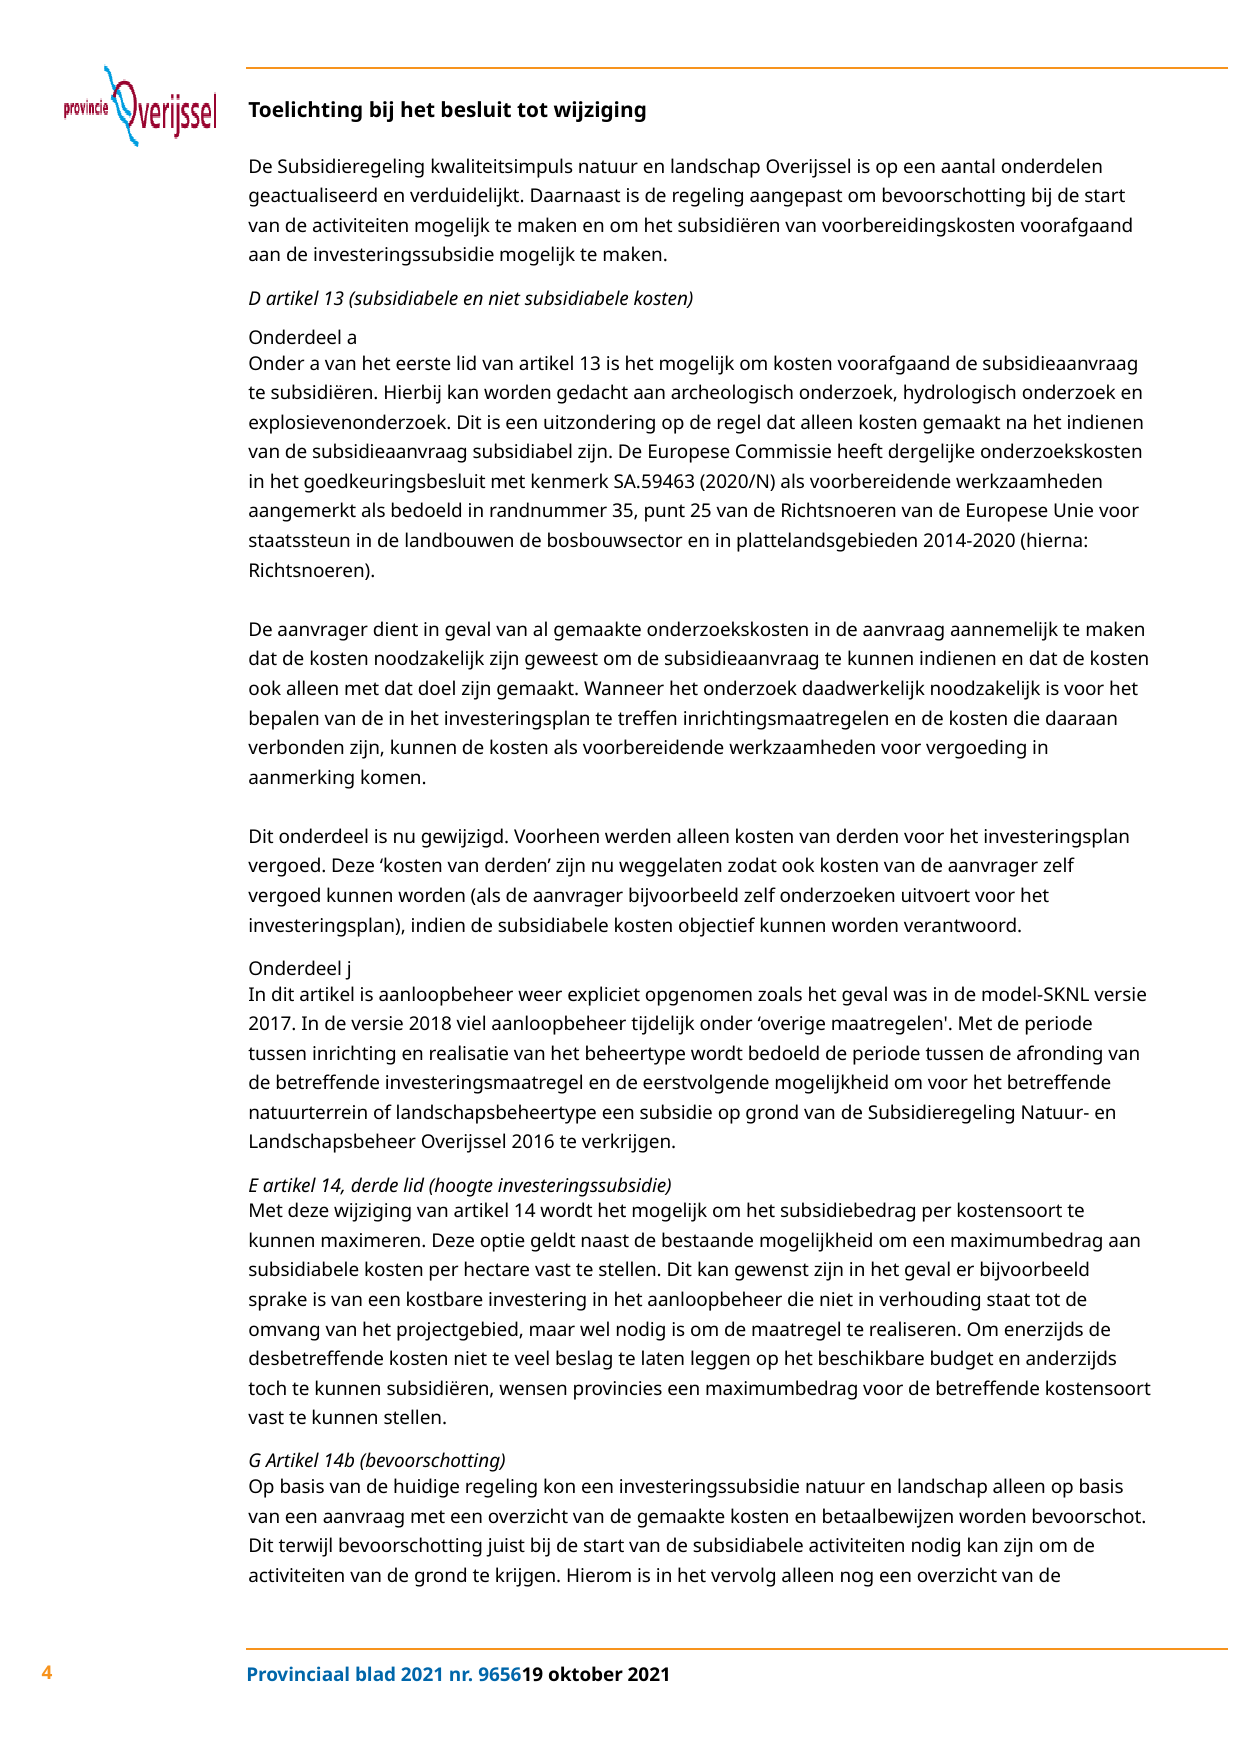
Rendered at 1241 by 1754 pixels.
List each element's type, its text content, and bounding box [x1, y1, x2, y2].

text Onder a van het eerste lid van artikel 13 is het mogelijk om kosten voorafgaand de subsidieaanvraag te subsidiëren. Hierbij kan worden gedacht aan archeologisch onderzoek, hydrologisch onderzoek en explosievenonderzoek. Dit is een uitzondering op de regel dat alleen kosten gemaakt na het indienen van de subsidieaanvraag subsidiabel zijn. De Europese Commissie heeft dergelijke onderzoekskosten in het goedkeuringsbesluit met kenmerk SA.59463 (2020/N) als voorbereidende werkzaamheden aangemerkt als bedoeld in randnummer 35, punt 25 van de Richtsnoeren van de Europese Unie voor staatssteun in de landbouwen de bosbouwsector en in plattelandsgebieden 2014-2020 (hierna: Richtsnoeren). [248, 350, 1152, 583]
text Onderdeel j [248, 955, 1152, 981]
text Onderdeel a [248, 324, 1152, 350]
text D artikel 13 (subsidiabele en niet subsidiabele kosten) [248, 285, 1152, 311]
text Op basis van de huidige regeling kon een investeringssubsidie natuur en landschap alleen op basis van een aanvraag met een overzicht van de gemaakte kosten en betaalbewijzen worden bevoorschot. Dit terwijl bevoorschotting juist bij de start van de subsidiabele activiteiten nodig kan zijn om de activiteiten van de grond te krijgen. Hierom is in het vervolg alleen nog een overzicht van de [248, 1473, 1152, 1588]
text De aanvrager dient in geval van al gemaakte onderzoekskosten in de aanvraag aannemelijk te maken dat de kosten noodzakelijk zijn geweest om de subsidieaanvraag te kunnen indienen en dat de kosten ook alleen met dat doel zijn gemaakt. Wanneer het onderzoek daadwerkelijk noodzakelijk is voor het bepalen van de in het investeringsplan te treffen inrichtingsmaatregelen en de kosten die daaraan verbonden zijn, kunnen de kosten als voorbereidende werkzaamheden voor vergoeding in aanmerking komen. [248, 616, 1152, 790]
text In dit artikel is aanloopbeheer weer expliciet opgenomen zoals het geval was in de model-SKNL versie 2017. In de versie 2018 viel aanloopbeheer tijdelijk onder ‘overige maatregelen'. Met de periode tussen inrichting en realisatie van het beheertype wordt bedoeld de periode tussen de afronding van de betreffende investeringsmaatregel en de eerstvolgende mogelijkheid om voor het betreffende natuurterrein of landschapsbeheertype een subsidie op grond van de Subsidieregeling Natuur- en Landschapsbeheer Overijssel 2016 te verkrijgen. [248, 981, 1152, 1154]
text Dit onderdeel is nu gewijzigd. Voorheen werden alleen kosten van derden voor het investeringsplan vergoed. Deze ‘kosten van derden’ zijn nu weggelaten zodat ook kosten van de aanvrager zelf vergoed kunnen worden (als de aanvrager bijvoorbeeld zelf onderzoeken uitvoert voor het investeringsplan), indien de subsidiabele kosten objectief kunnen worden verantwoord. [248, 823, 1152, 938]
text G Artikel 14b (bevoorschotting) [248, 1448, 1152, 1473]
text Toelichting bij het besluit tot wijziging [248, 95, 1152, 123]
text De Subsidieregeling kwaliteitsimpuls natuur en landschap Overijssel is op een aantal onderdelen geactualiseerd en verduidelijkt. Daarnaast is de regeling aangepast om bevoorschotting bij de start van de activiteiten mogelijk te maken en om het subsidiëren van voorbereidingskosten voorafgaand aan de investeringssubsidie mogelijk te maken. [248, 153, 1152, 267]
text E artikel 14, derde lid (hoogte investeringssubsidie) [248, 1172, 1152, 1197]
picture [41, 47, 231, 172]
text Met deze wijziging van artikel 14 wordt het mogelijk om het subsidiebedrag per kostensoort te kunnen maximeren. Deze optie geldt naast de bestaande mogelijkheid om een maximumbedrag aan subsidiabele kosten per hectare vast te stellen. Dit kan gewenst zijn in het geval er bijvoorbeeld sprake is van een kostbare investering in het aanloopbeheer die niet in verhouding staat tot de omvang van het projectgebied, maar wel nodig is om de maatregel te realiseren. Om enerzijds de desbetreffende kosten niet te veel beslag te laten leggen op het beschikbare budget en anderzijds toch te kunnen subsidiëren, wensen provincies een maximumbedrag voor de betreffende kostensoort vast te kunnen stellen. [248, 1197, 1152, 1430]
